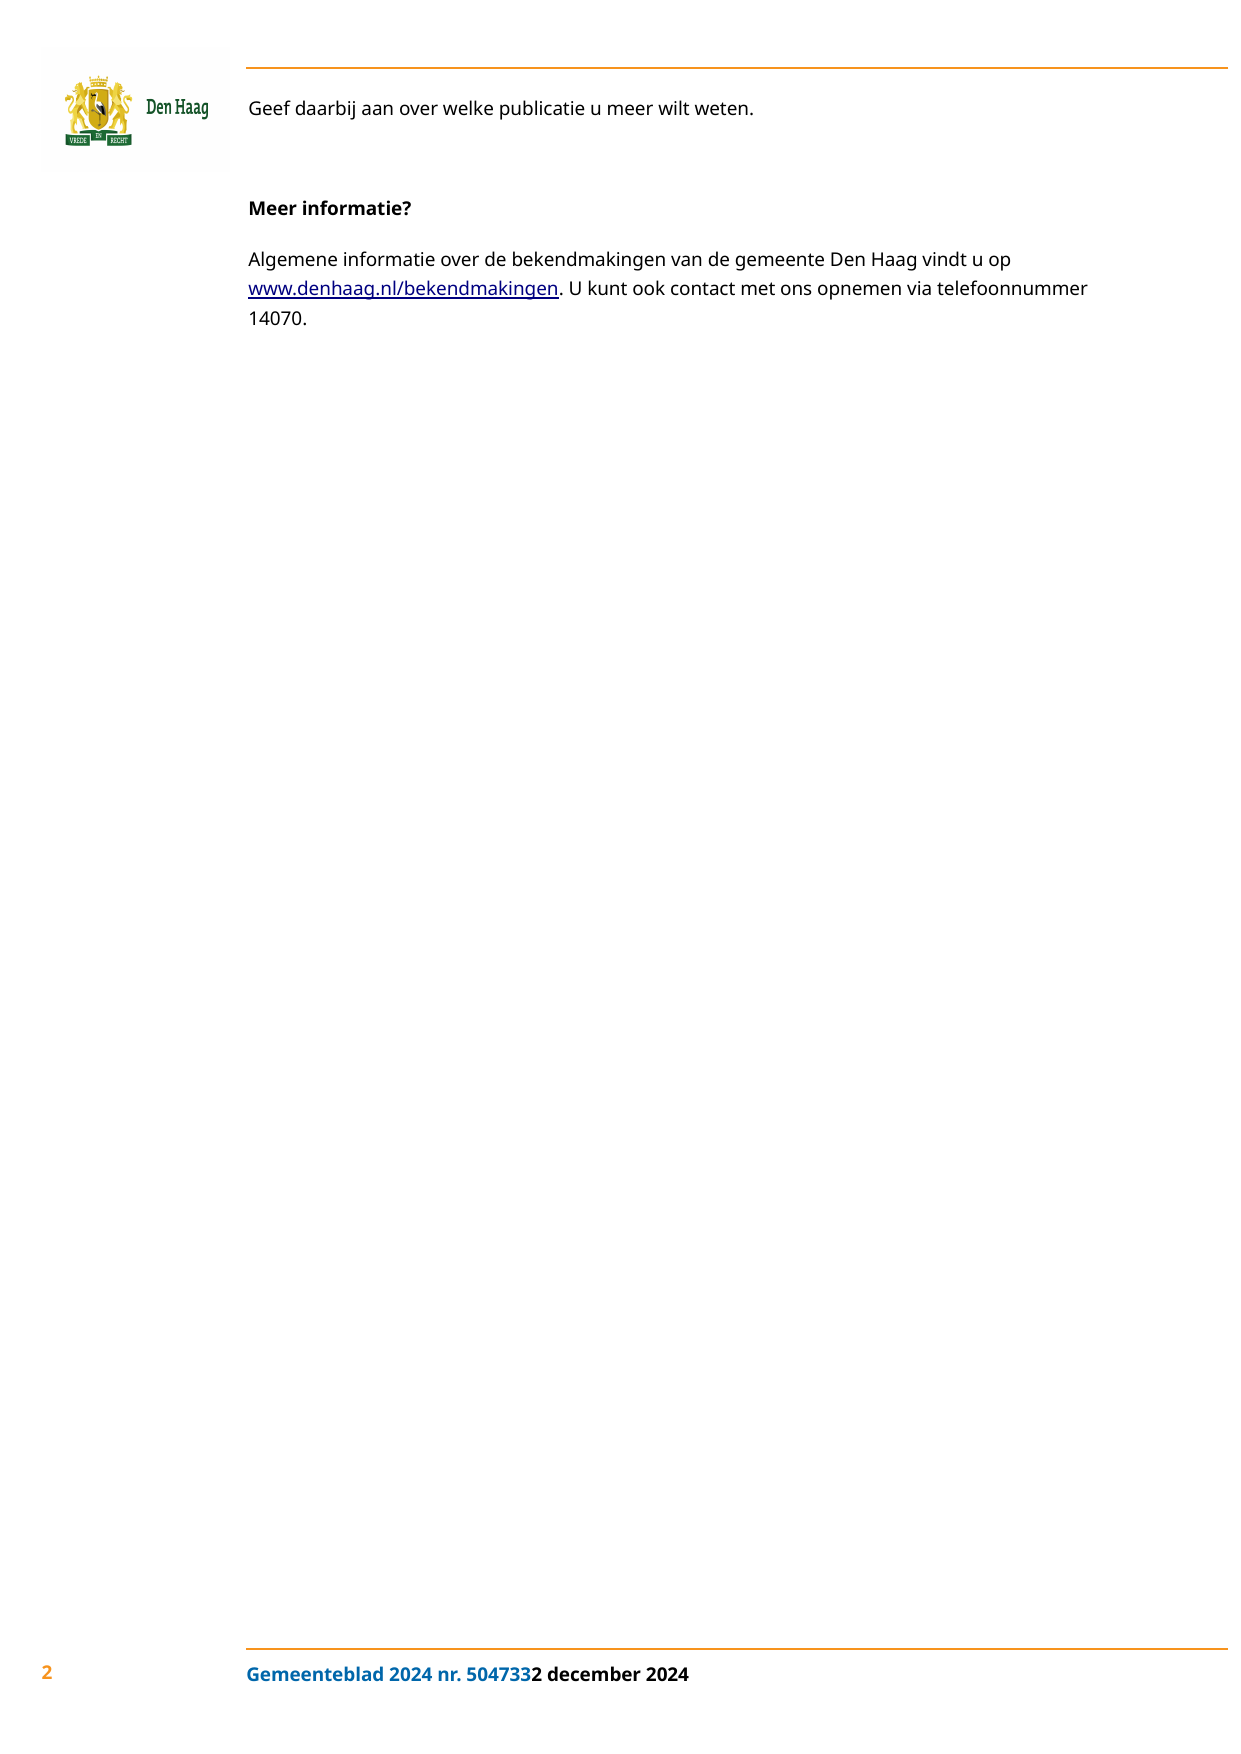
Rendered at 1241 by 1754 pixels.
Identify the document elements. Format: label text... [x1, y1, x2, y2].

text Algemene informatie over de bekendmakingen van de gemeente Den Haag vindt u op www.denhaag.nl/bekendmakingen. U kunt ook contact met ons opnemen via telefoonnummer 14070. [248, 246, 1152, 331]
picture [41, 47, 231, 172]
text Geef daarbij aan over welke publicatie u meer wilt weten. [248, 95, 1152, 121]
text Meer informatie? [248, 196, 1152, 221]
